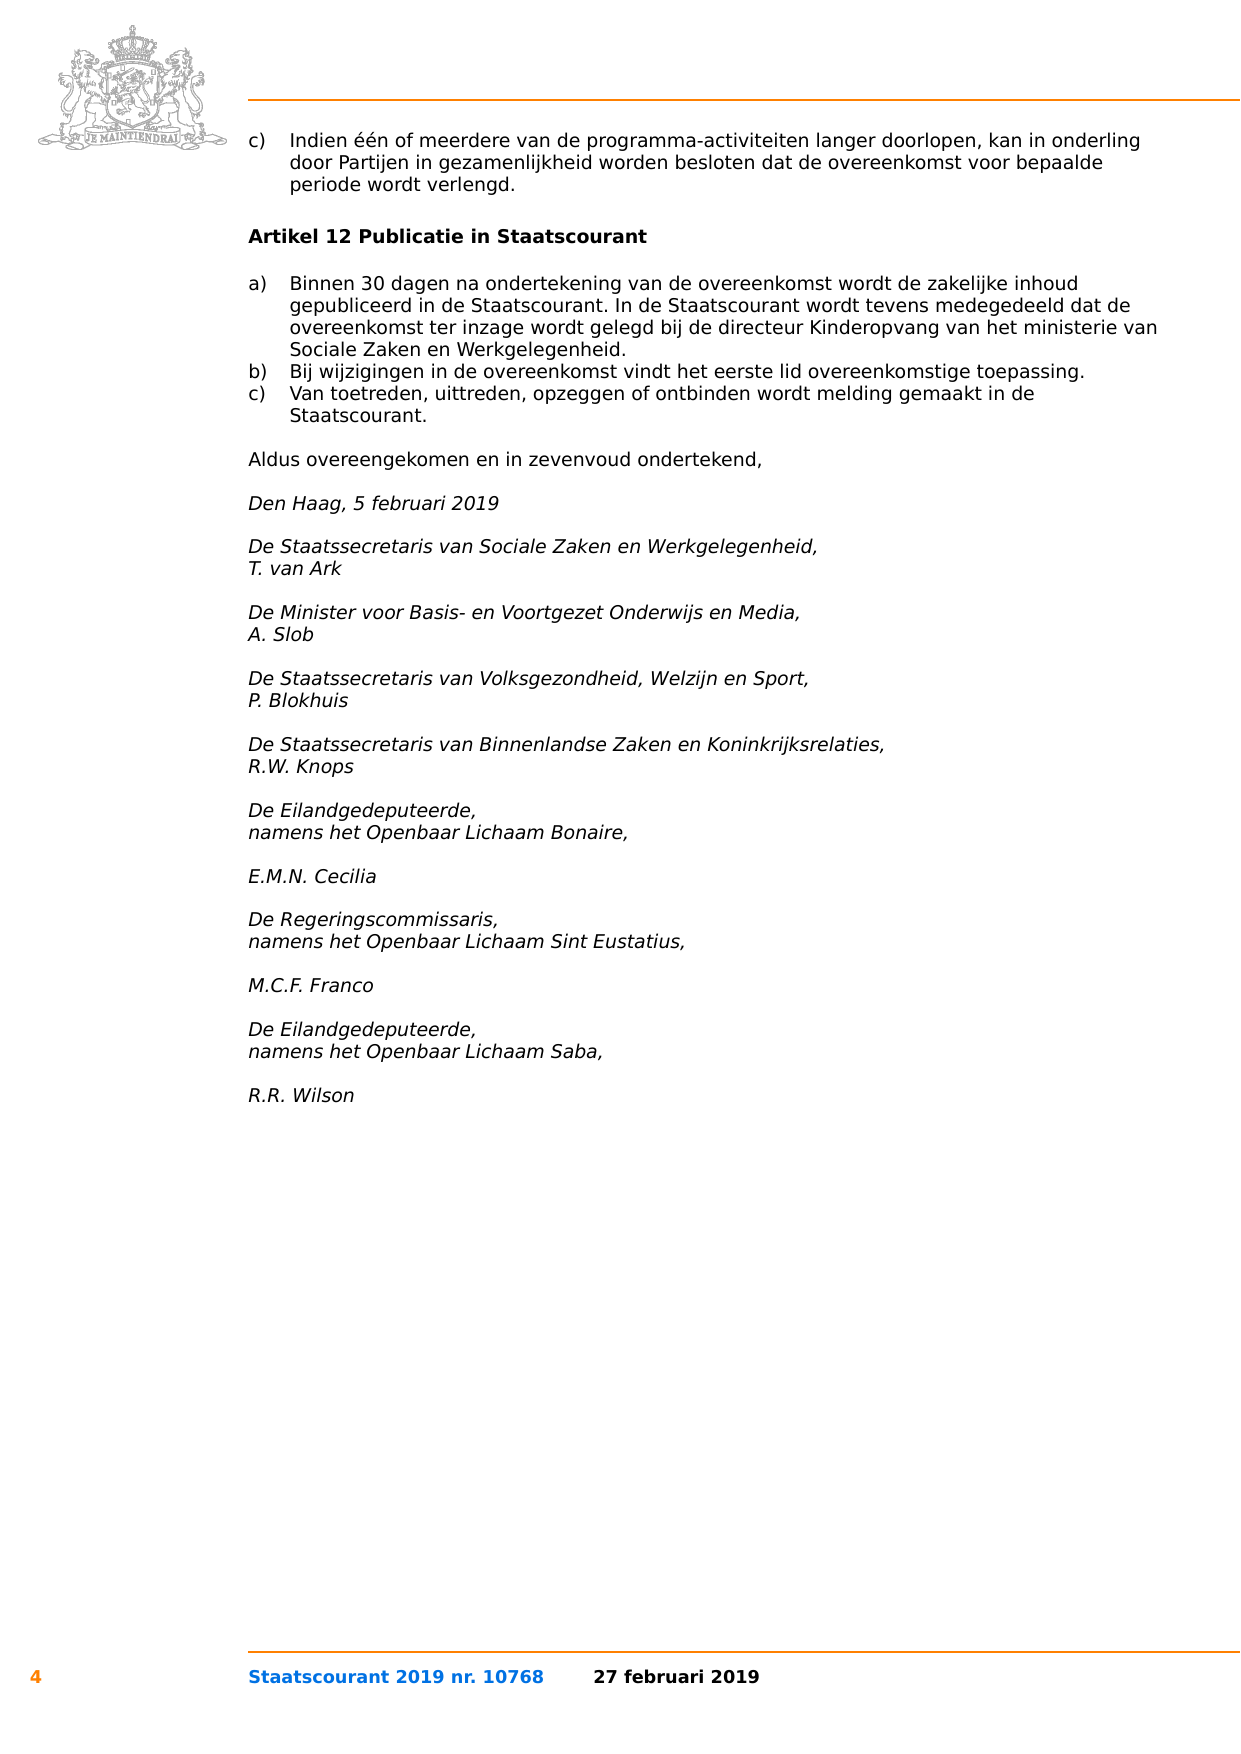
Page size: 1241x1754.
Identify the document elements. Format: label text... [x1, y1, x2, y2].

text De Staatssecretaris van Sociale Zaken en Werkgelegenheid, T. van Ark [248, 536, 1163, 580]
text De Regeringscommissaris, namens het Openbaar Lichaam Sint Eustatius, M.C.F. Franco [248, 909, 1163, 997]
text c) Indien één of meerdere van de programma-activiteiten langer doorlopen, kan in onderling door Partijen in gezamenlijkheid worden besloten dat de overeenkomst voor bepaalde periode wordt verlengd. [248, 130, 1163, 196]
text De Eilandgedeputeerde, namens het Openbaar Lichaam Bonaire, E.M.N. Cecilia [248, 799, 1163, 887]
text De Eilandgedeputeerde, namens het Openbaar Lichaam Saba, R.R. Wilson [248, 1019, 1163, 1107]
text De Minister voor Basis- en Voortgezet Onderwijs en Media, A. Slob [248, 602, 1163, 646]
picture [38, 25, 227, 150]
text c) Van toetreden, uittreden, opzeggen of ontbinden wordt melding gemaakt in de Staatscourant. [248, 383, 1163, 427]
text a) Binnen 30 dagen na ondertekening van de overeenkomst wordt de zakelijke inhoud gepubliceerd in de Staatscourant. In de Staatscourant wordt tevens medegedeeld dat de overeenkomst ter inzage wordt gelegd bij de directeur Kinderopvang van het ministerie van Sociale Zaken en Werkgelegenheid. [248, 273, 1163, 361]
text De Staatssecretaris van Volksgezondheid, Welzijn en Sport, P. Blokhuis [248, 668, 1163, 712]
text Aldus overeengekomen en in zevenvoud ondertekend, [248, 448, 1163, 471]
text De Staatssecretaris van Binnenlandse Zaken en Koninkrijksrelaties, R.W. Knops [248, 734, 1163, 778]
subtitle Artikel 12 Publicatie in Staatscourant [248, 226, 1163, 248]
text b) Bij wijzigingen in de overeenkomst vindt het eerste lid overeenkomstige toepassing. [248, 361, 1163, 383]
text Den Haag, 5 februari 2019 [248, 492, 1163, 514]
